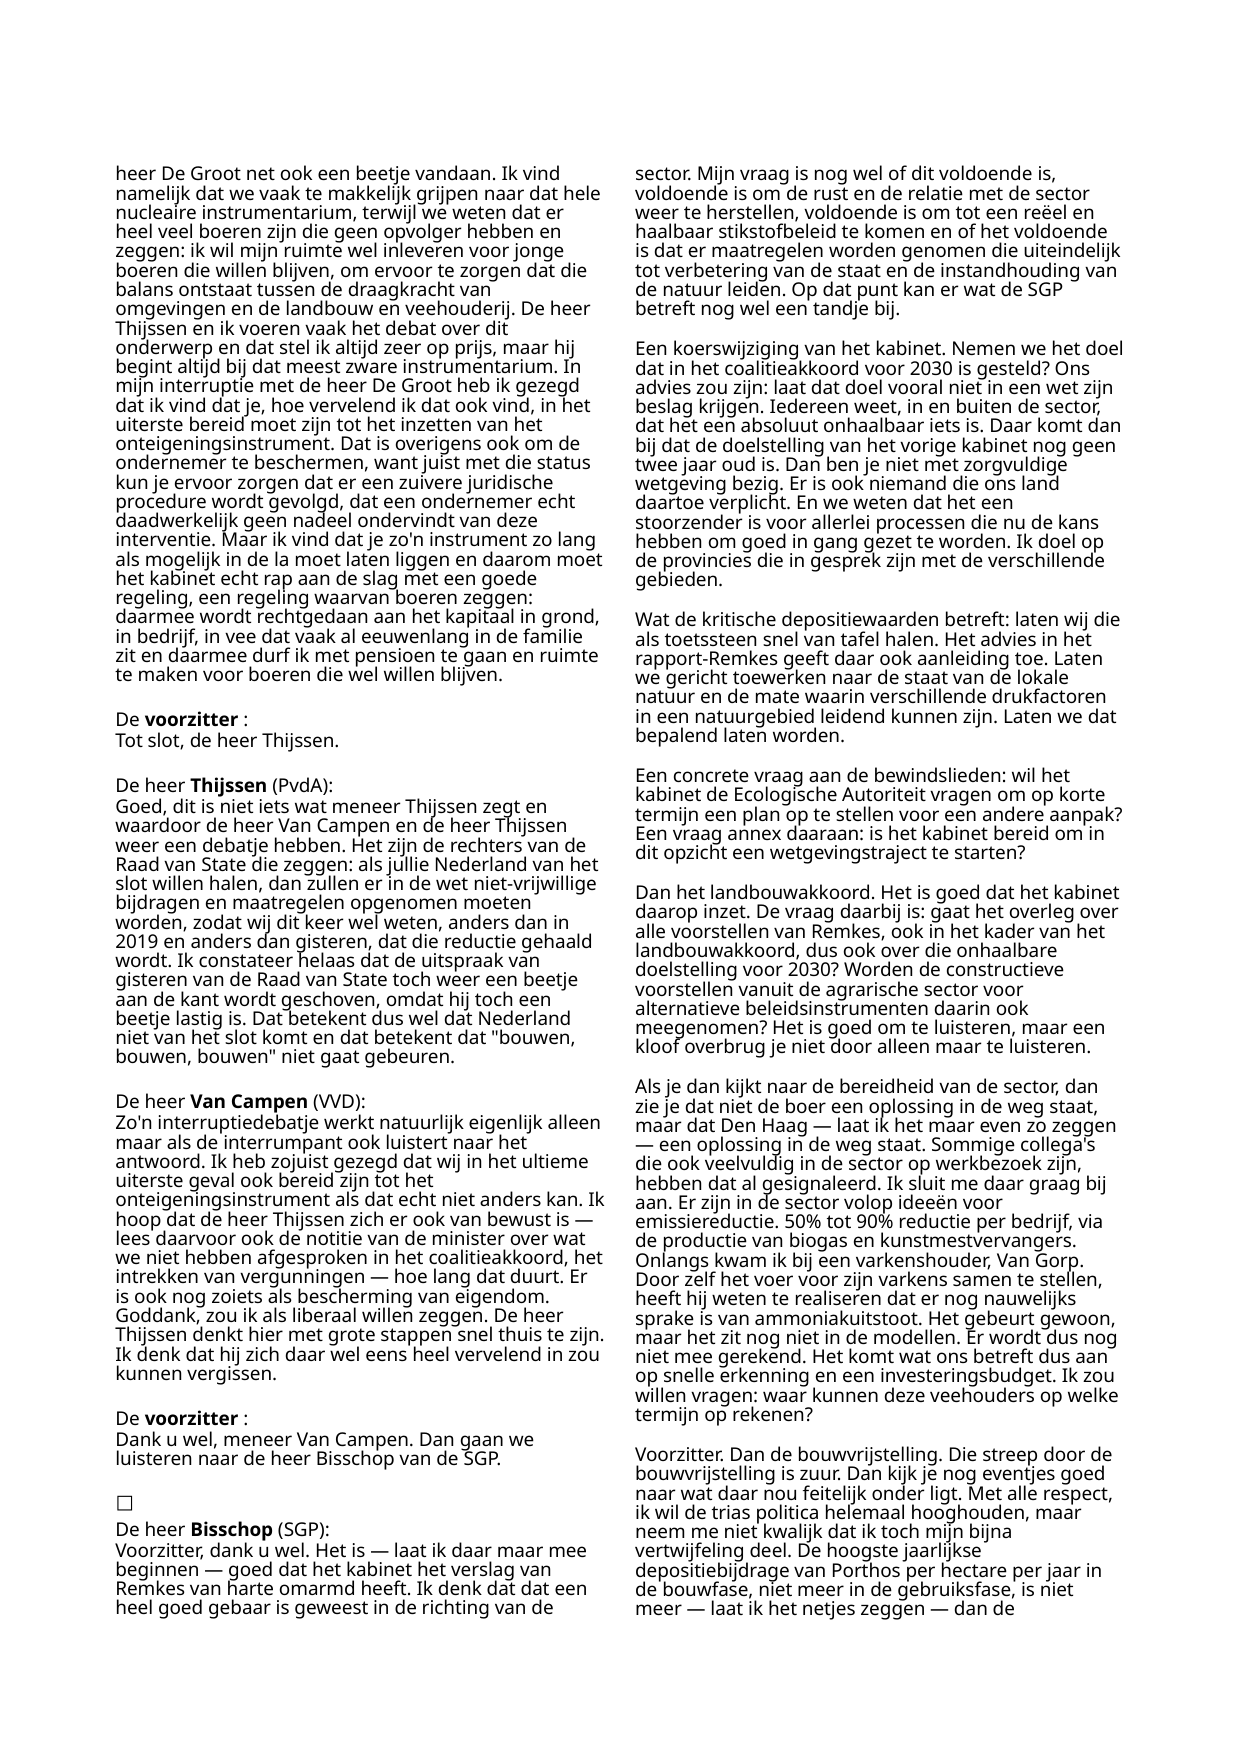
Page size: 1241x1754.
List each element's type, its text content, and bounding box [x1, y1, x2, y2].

text De voorzitter : [115, 1405, 605, 1431]
text Tot slot, de heer Thijssen. [115, 732, 605, 751]
text Zo'n interruptiedebatje werkt natuurlijk eigenlijk alleen maar als de interrumpant ook luistert naar het antwoord. Ik heb zojuist gezegd dat wij in het ultieme uiterste geval ook bereid zijn tot het onteigeningsinstrument als dat echt niet anders kan. Ik hoop dat de heer Thijssen zich er ook van bewust is — lees daarvoor ook de notitie van de minister over wat we niet hebben afgesproken in het coalitieakkoord, het intrekken van vergunningen — hoe lang dat duurt. Er is ook nog zoiets als bescherming van eigendom. Goddank, zou ik als liberaal willen zeggen. De heer Thijssen denkt hier met grote stappen snel thuis te zijn. Ik denk dat hij zich daar wel eens heel vervelend in zou kunnen vergissen. [115, 1114, 605, 1384]
text ⬜ [115, 1490, 605, 1516]
text Dan het landbouwakkoord. Het is goed dat het kabinet daarop inzet. De vraag daarbij is: gaat het overleg over alle voorstellen van Remkes, ook in het kader van het landbouwakkoord, dus ook over die onhaalbare doelstelling voor 2030? Worden de constructieve voorstellen vanuit de agrarische sector voor alternatieve beleidsinstrumenten daarin ook meegenomen? Het is goed om te luisteren, maar een kloof overbrug je niet door alleen maar te luisteren. [635, 884, 1125, 1058]
text Een koerswijziging van het kabinet. Nemen we het doel dat in het coalitieakkoord voor 2030 is gesteld? Ons advies zou zijn: laat dat doel vooral niet in een wet zijn beslag krijgen. Iedereen weet, in en buiten de sector, dat het een absoluut onhaalbaar iets is. Daar komt dan bij dat de doelstelling van het vorige kabinet nog geen twee jaar oud is. Dan ben je niet met zorgvuldige wetgeving bezig. Er is ook niemand die ons land daartoe verplicht. En we weten dat het een stoorzender is voor allerlei processen die nu de kans hebben om goed in gang gezet te worden. Ik doel op de provincies die in gesprek zijn met de verschillende gebieden. [635, 340, 1125, 591]
text Voorzitter, dank u wel. Het is — laat ik daar maar mee beginnen — goed dat het kabinet het verslag van Remkes van harte omarmd heeft. Ik denk dat dat een heel goed gebaar is geweest in de richting van de [115, 1542, 605, 1619]
text sector. Mijn vraag is nog wel of dit voldoende is, voldoende is om de rust en de relatie met de sector weer te herstellen, voldoende is om tot een reëel en haalbaar stikstofbeleid te komen en of het voldoende is dat er maatregelen worden genomen die uiteindelijk tot verbetering van de staat en de instandhouding van de natuur leiden. Op dat punt kan er wat de SGP betreft nog wel een tandje bij. [635, 165, 1125, 319]
text Als je dan kijkt naar de bereidheid van de sector, dan zie je dat niet de boer een oplossing in de weg staat, maar dat Den Haag — laat ik het maar even zo zeggen — een oplossing in de weg staat. Sommige collega's die ook veelvuldig in de sector op werkbezoek zijn, hebben dat al gesignaleerd. Ik sluit me daar graag bij aan. Er zijn in de sector volop ideeën voor emissiereductie. 50% tot 90% reductie per bedrijf, via de productie van biogas en kunstmestvervangers. Onlangs kwam ik bij een varkenshouder, Van Gorp. Door zelf het voer voor zijn varkens samen te stellen, heeft hij weten te realiseren dat er nog nauwelijks sprake is van ammoniakuitstoot. Het gebeurt gewoon, maar het zit nog niet in de modellen. Er wordt dus nog niet mee gerekend. Het komt wat ons betreft dus aan op snelle erkenning en een investeringsbudget. Ik zou willen vragen: waar kunnen deze veehouders op welke termijn op rekenen? [635, 1078, 1125, 1425]
text De heer Thijssen (PvdA): [115, 772, 605, 798]
text De heer Van Campen (VVD): [115, 1089, 605, 1114]
text De voorzitter : [115, 706, 605, 732]
text Dank u wel, meneer Van Campen. Dan gaan we luisteren naar de heer Bisschop van de SGP. [115, 1431, 605, 1469]
text Een concrete vraag aan de bewindslieden: wil het kabinet de Ecologische Autoriteit vragen om op korte termijn een plan op te stellen voor een andere aanpak? Een vraag annex daaraan: is het kabinet bereid om in dit opzicht een wetgevingstraject te starten? [635, 767, 1125, 863]
text Wat de kritische depositiewaarden betreft: laten wij die als toetssteen snel van tafel halen. Het advies in het rapport-Remkes geeft daar ook aanleiding toe. Laten we gericht toewerken naar de staat van de lokale natuur en de mate waarin verschillende drukfactoren in een natuurgebied leidend kunnen zijn. Laten we dat bepalend laten worden. [635, 611, 1125, 746]
text De heer Bisschop (SGP): [115, 1516, 605, 1542]
text heer De Groot net ook een beetje vandaan. Ik vind namelijk dat we vaak te makkelijk grijpen naar dat hele nucleaire instrumentarium, terwijl we weten dat er heel veel boeren zijn die geen opvolger hebben en zeggen: ik wil mijn ruimte wel inleveren voor jonge boeren die willen blijven, om ervoor te zorgen dat die balans ontstaat tussen de draagkracht van omgevingen en de landbouw en veehouderij. De heer Thijssen en ik voeren vaak het debat over dit onderwerp en dat stel ik altijd zeer op prijs, maar hij begint altijd bij dat meest zware instrumentarium. In mijn interruptie met de heer De Groot heb ik gezegd dat ik vind dat je, hoe vervelend ik dat ook vind, in het uiterste bereid moet zijn tot het inzetten van het onteigeningsinstrument. Dat is overigens ook om de ondernemer te beschermen, want juist met die status kun je ervoor zorgen dat er een zuivere juridische procedure wordt gevolgd, dat een ondernemer echt daadwerkelijk geen nadeel ondervindt van deze interventie. Maar ik vind dat je zo'n instrument zo lang als mogelijk in de la moet laten liggen en daarom moet het kabinet echt rap aan de slag met een goede regeling, een regeling waarvan boeren zeggen: daarmee wordt rechtgedaan aan het kapitaal in grond, in bedrijf, in vee dat vaak al eeuwenlang in de familie zit en daarmee durf ik met pensioen te gaan en ruimte te maken voor boeren die wel willen blijven. [115, 165, 605, 686]
text Goed, dit is niet iets wat meneer Thijssen zegt en waardoor de heer Van Campen en de heer Thijssen weer een debatje hebben. Het zijn de rechters van de Raad van State die zeggen: als jullie Nederland van het slot willen halen, dan zullen er in de wet niet-vrijwillige bijdragen en maatregelen opgenomen moeten worden, zodat wij dit keer wel weten, anders dan in 2019 en anders dan gisteren, dat die reductie gehaald wordt. Ik constateer helaas dat de uitspraak van gisteren van de Raad van State toch weer een beetje aan de kant wordt geschoven, omdat hij toch een beetje lastig is. Dat betekent dus wel dat Nederland niet van het slot komt en dat betekent dat "bouwen, bouwen, bouwen" niet gaat gebeuren. [115, 798, 605, 1068]
text Voorzitter. Dan de bouwvrijstelling. Die streep door de bouwvrijstelling is zuur. Dan kijk je nog eventjes goed naar wat daar nou feitelijk onder ligt. Met alle respect, ik wil de trias politica helemaal hooghouden, maar neem me niet kwalijk dat ik toch mijn bijna vertwijfeling deel. De hoogste jaarlijkse depositiebijdrage van Porthos per hectare per jaar in de bouwfase, niet meer in de gebruiksfase, is niet meer — laat ik het netjes zeggen — dan de [635, 1446, 1125, 1619]
